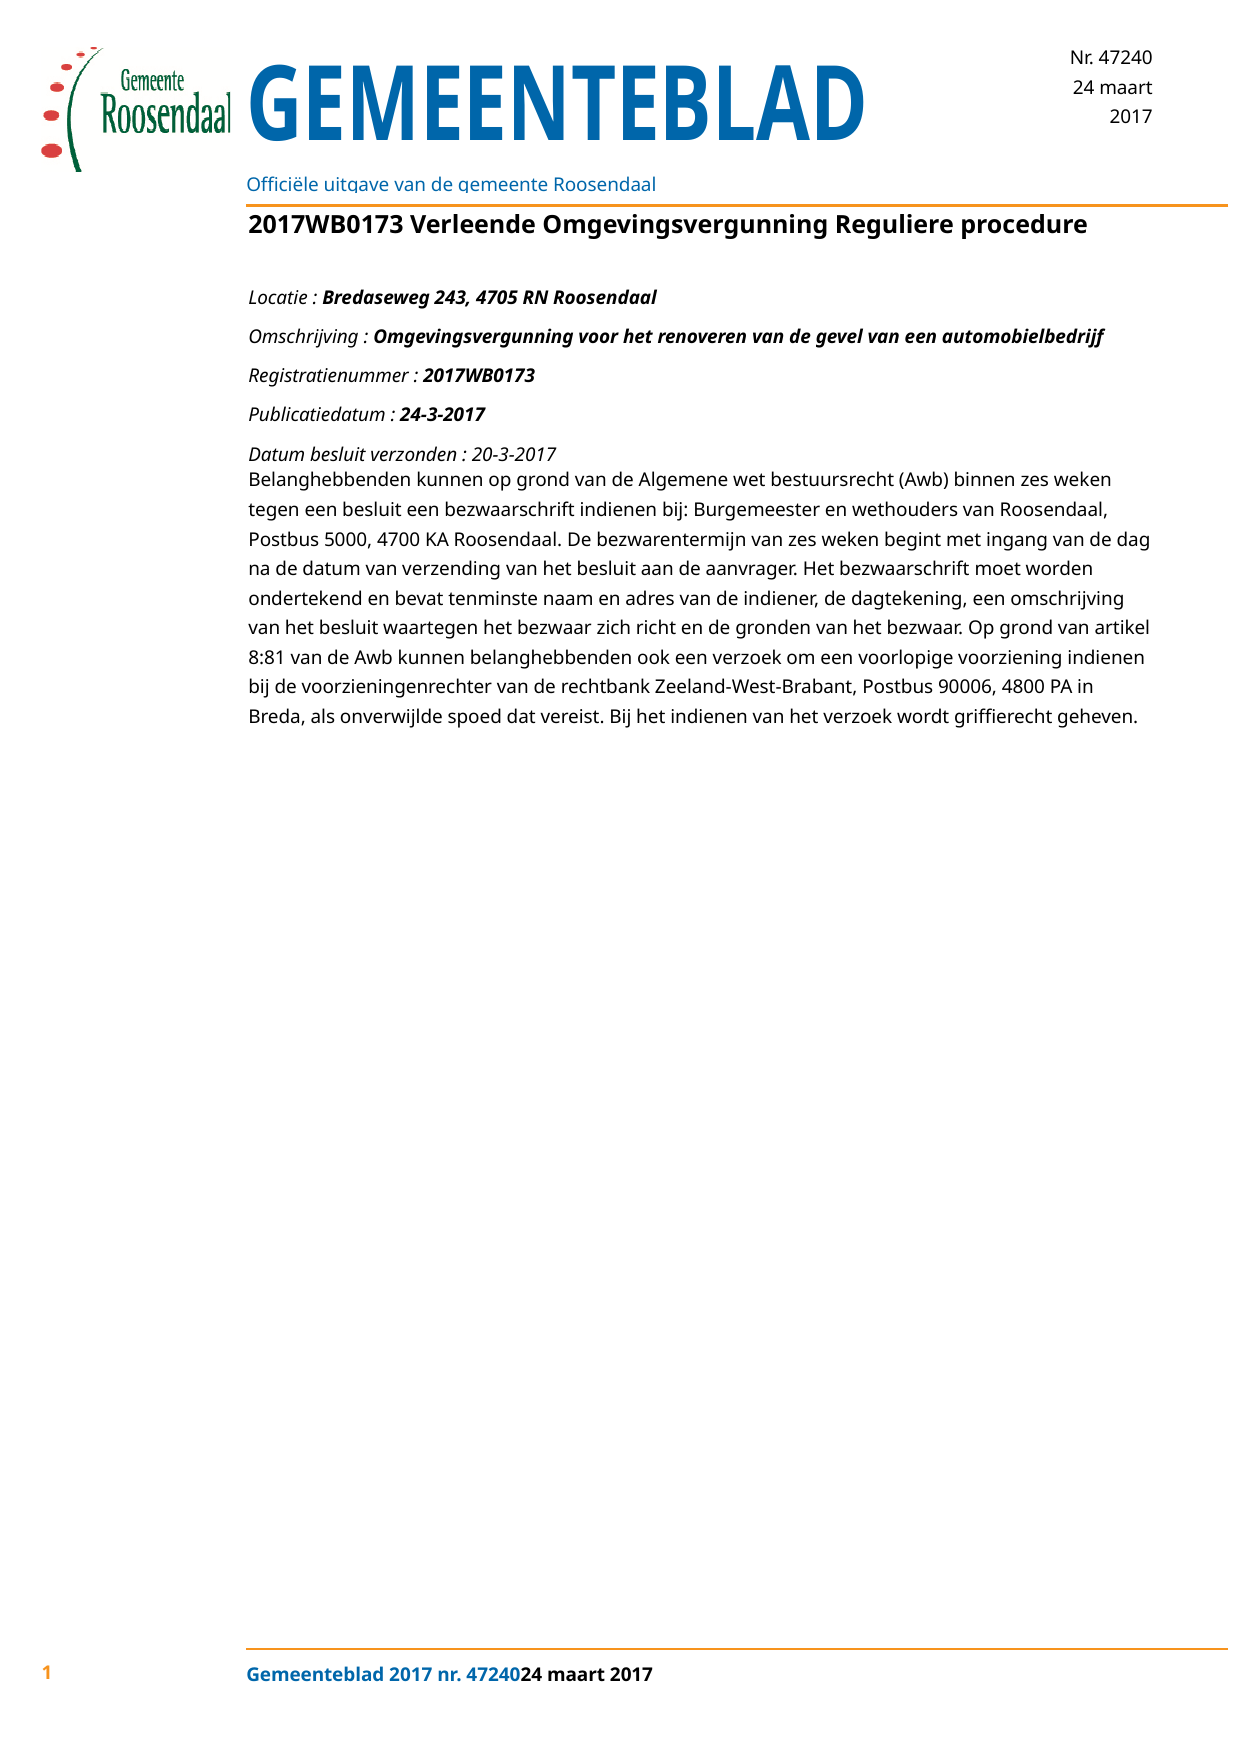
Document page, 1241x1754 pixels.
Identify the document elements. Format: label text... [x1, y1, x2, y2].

text Belanghebbenden kunnen op grond van de Algemene wet bestuursrecht (Awb) binnen zes weken tegen een besluit een bezwaarschrift indienen bij: Burgemeester en wethouders van Roosendaal, Postbus 5000, 4700 KA Roosendaal. De bezwarentermijn van zes weken begint met ingang van de dag na de datum van verzending van het besluit aan de aanvrager. Het bezwaarschrift moet worden ondertekend en bevat tenminste naam en adres van de indiener, de dagtekening, een omschrijving van het besluit waartegen het bezwaar zich richt en de gronden van het bezwaar. Op grond van artikel 8:81 van de Awb kunnen belanghebbenden ook een verzoek om een voorlopige voorziening indienen bij de voorzieningenrechter van de rechtbank Zeeland-West-Brabant, Postbus 90006, 4800 PA in Breda, als onverwijlde spoed dat vereist. Bij het indienen van het verzoek wordt griffierecht geheven. [248, 467, 1152, 729]
text Omschrijving : Omgevingsvergunning voor het renoveren van de gevel van een automobielbedrijf [248, 323, 1152, 349]
text Locatie : Bredaseweg 243, 4705 RN Roosendaal [248, 284, 1152, 309]
text Datum besluit verzonden : 20-3-2017 [248, 441, 1152, 467]
picture [41, 47, 231, 172]
text Publicatiedatum : 24-3-2017 [248, 402, 1152, 427]
text 2017WB0173 Verleende Omgevingsvergunning Reguliere procedure [248, 207, 1152, 241]
text Registratienummer : 2017WB0173 [248, 362, 1152, 388]
